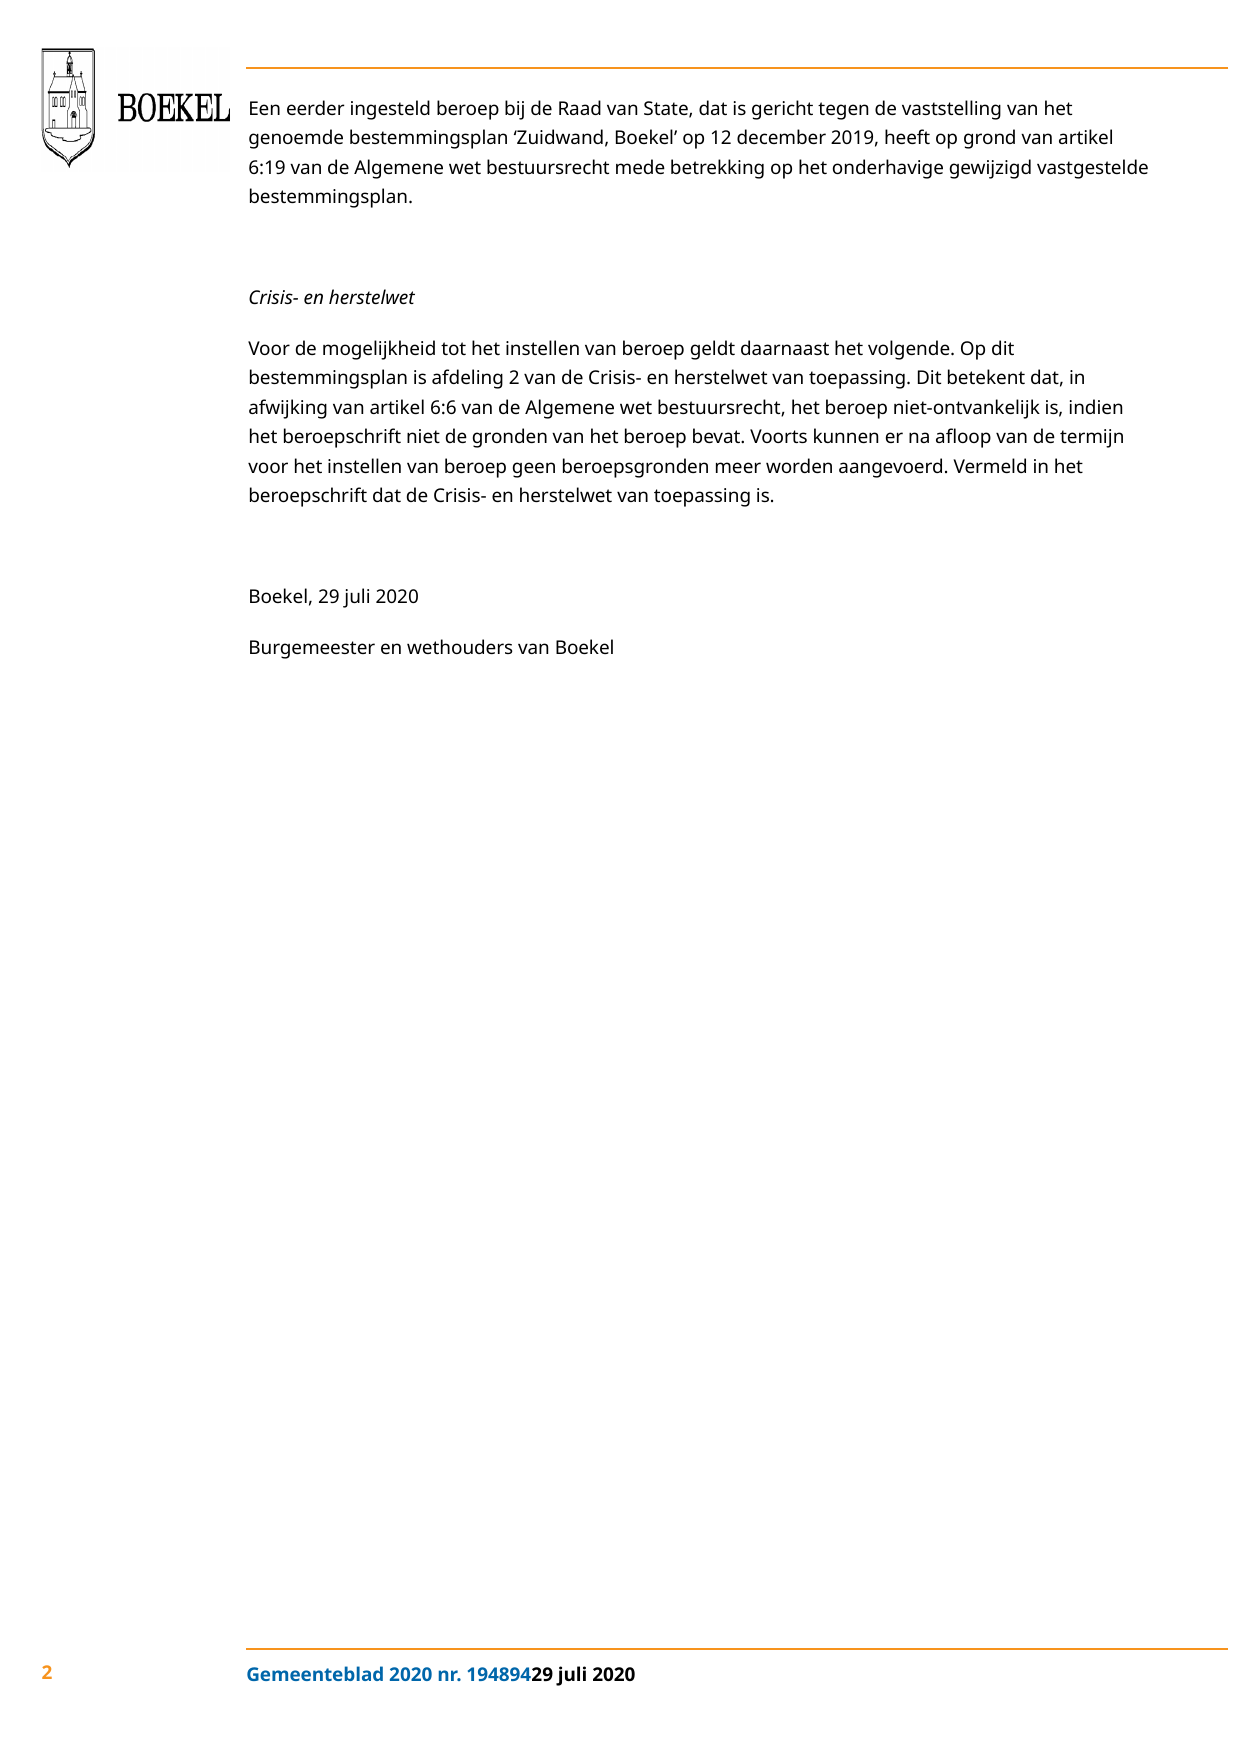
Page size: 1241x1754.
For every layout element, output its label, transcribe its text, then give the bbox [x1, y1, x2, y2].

text Burgemeester en wethouders van Boekel [248, 634, 1152, 660]
text Een eerder ingesteld beroep bij de Raad van State, dat is gericht tegen de vaststelling van het genoemde bestemmingsplan ‘Zuidwand, Boekel’ op 12 december 2019, heeft op grond van artikel 6:19 van de Algemene wet bestuursrecht mede betrekking op het onderhavige gewijzigd vastgestelde bestemmingsplan. [248, 95, 1152, 209]
text Crisis- en herstelwet [248, 284, 1152, 310]
text Boekel, 29 juli 2020 [248, 583, 1152, 609]
text Voor de mogelijkheid tot het instellen van beroep geldt daarnaast het volgende. Op dit bestemmingsplan is afdeling 2 van de Crisis- en herstelwet van toepassing. Dit betekent dat, in afwijking van artikel 6:6 van de Algemene wet bestuursrecht, het beroep niet-ontvankelijk is, indien het beroepschrift niet de gronden van het beroep bevat. Voorts kunnen er na afloop van de termijn voor het instellen van beroep geen beroepsgronden meer worden aangevoerd. Vermeld in het beroepschrift dat de Crisis- en herstelwet van toepassing is. [248, 335, 1152, 508]
picture [41, 47, 231, 172]
